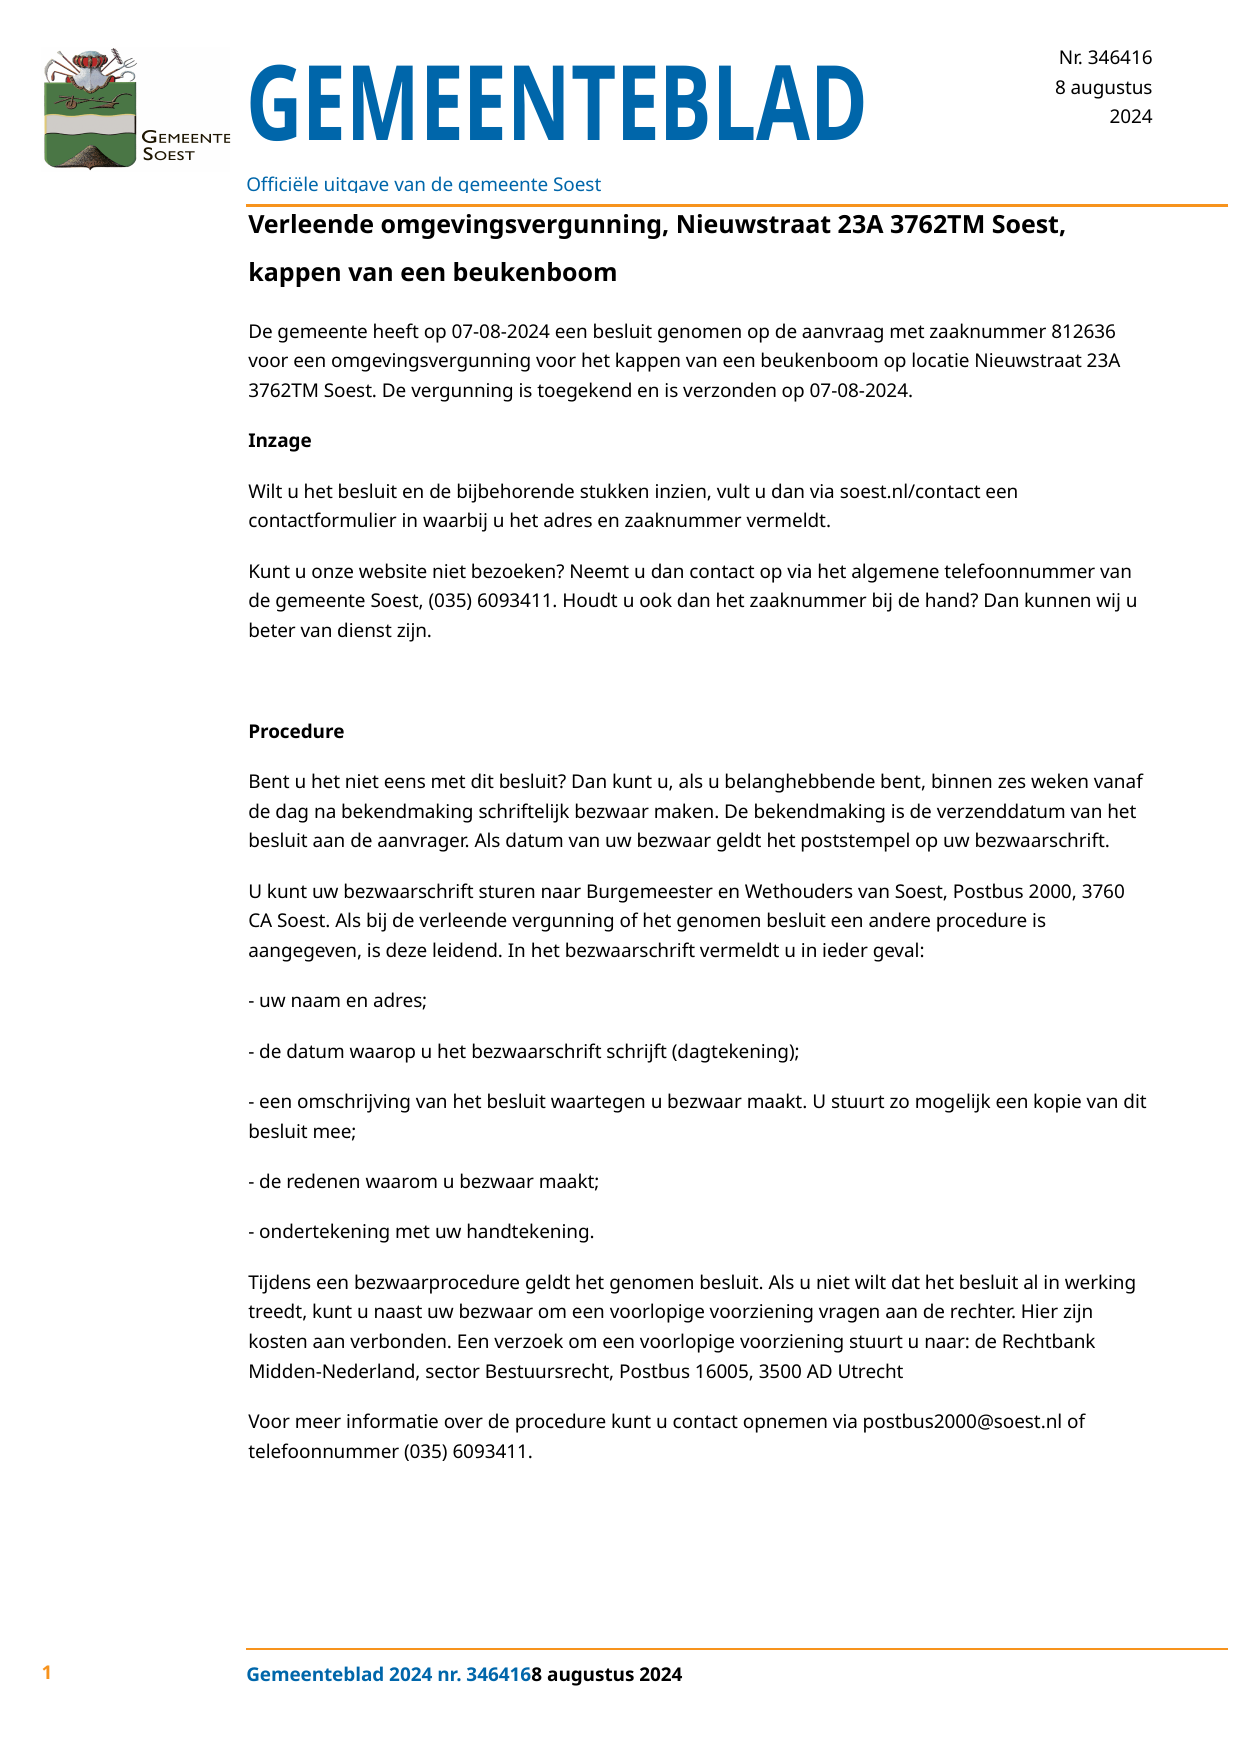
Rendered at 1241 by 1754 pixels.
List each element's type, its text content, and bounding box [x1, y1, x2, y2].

text De gemeente heeft op 07-08-2024 een besluit genomen op de aanvraag met zaaknummer 812636 voor een omgevingsvergunning voor het kappen van een beukenboom op locatie Nieuwstraat 23A 3762TM Soest. De vergunning is toegekend en is verzonden op 07-08-2024. [248, 318, 1152, 403]
text - de redenen waarom u bezwaar maakt; [248, 1168, 1152, 1194]
text - uw naam en adres; [248, 987, 1152, 1013]
text - ondertekening met uw handtekening. [248, 1219, 1152, 1244]
text Bent u het niet eens met dit besluit? Dan kunt u, als u belanghebbende bent, binnen zes weken vanaf de dag na bekendmaking schriftelijk bezwaar maken. De bekendmaking is de verzenddatum van het besluit aan de aanvrager. Als datum van uw bezwaar geldt het poststempel op uw bezwaarschrift. [248, 768, 1152, 853]
text Procedure [248, 718, 1152, 744]
text Voor meer informatie over de procedure kunt u contact opnemen via postbus2000@soest.nl of telefoonnummer (035) 6093411. [248, 1408, 1152, 1464]
text Wilt u het besluit en de bijbehorende stukken inzien, vult u dan via soest.nl/contact een contactformulier in waarbij u het adres en zaaknummer vermeldt. [248, 478, 1152, 533]
text Inzage [248, 427, 1152, 453]
text Verleende omgevingsvergunning, Nieuwstraat 23A 3762TM Soest, kappen van een beukenboom [248, 207, 1152, 288]
text Kunt u onze website niet bezoeken? Neemt u dan contact op via het algemene telefoonnummer van de gemeente Soest, (035) 6093411. Houdt u ook dan het zaaknummer bij de hand? Dan kunnen wij u beter van dienst zijn. [248, 558, 1152, 643]
text - de datum waarop u het bezwaarschrift schrijft (dagtekening); [248, 1038, 1152, 1064]
text U kunt uw bezwaarschrift sturen naar Burgemeester en Wethouders van Soest, Postbus 2000, 3760 CA Soest. Als bij de verleende vergunning of het genomen besluit een andere procedure is aangegeven, is deze leidend. In het bezwaarschrift vermeldt u in ieder geval: [248, 878, 1152, 963]
picture [41, 47, 231, 172]
text - een omschrijving van het besluit waartegen u bezwaar maakt. U stuurt zo mogelijk een kopie van dit besluit mee; [248, 1088, 1152, 1144]
text Tijdens een bezwaarprocedure geldt het genomen besluit. Als u niet wilt dat het besluit al in werking treedt, kunt u naast uw bezwaar om een voorlopige voorziening vragen aan de rechter. Hier zijn kosten aan verbonden. Een verzoek om een voorlopige voorziening stuurt u naar: de Rechtbank Midden-Nederland, sector Bestuursrecht, Postbus 16005, 3500 AD Utrecht [248, 1269, 1152, 1384]
